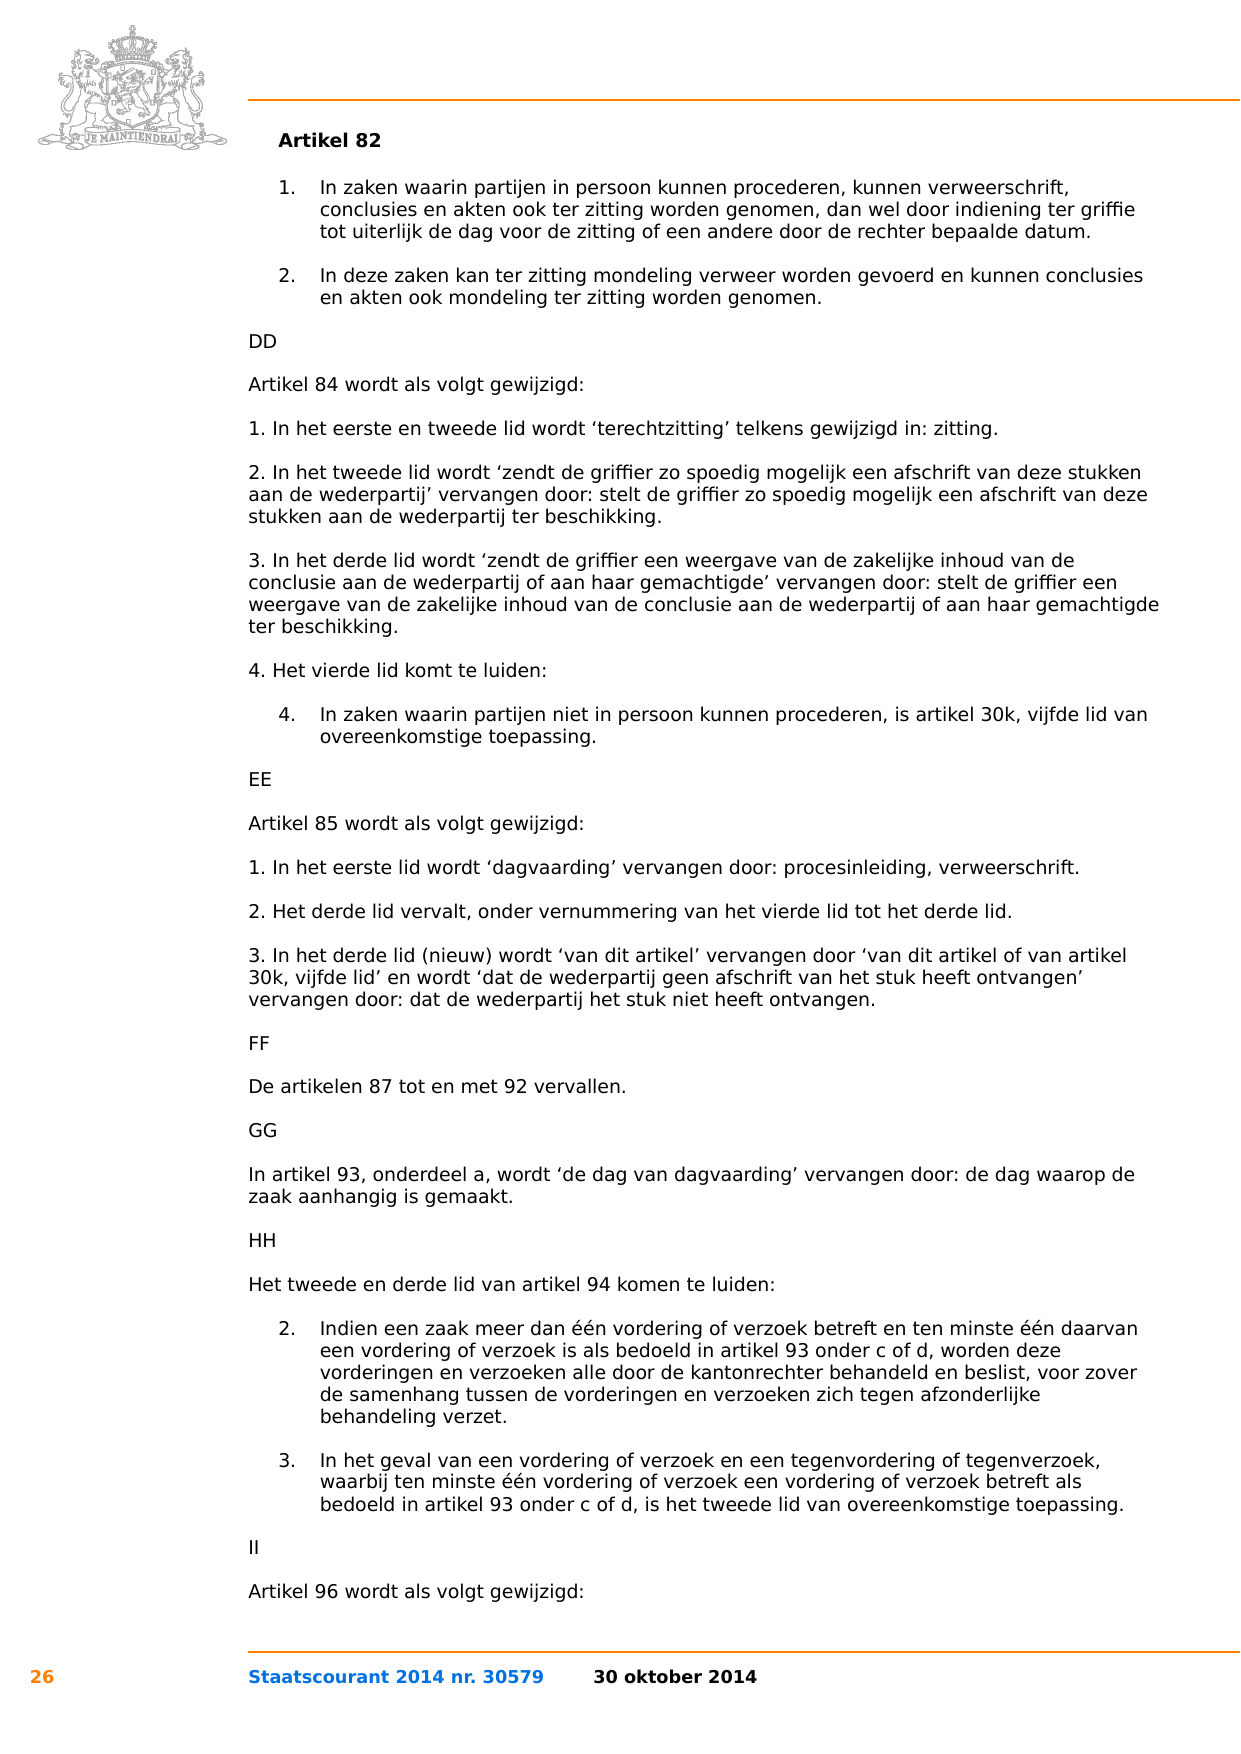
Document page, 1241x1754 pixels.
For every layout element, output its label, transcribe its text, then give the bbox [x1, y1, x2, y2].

text 1. In het eerste en tweede lid wordt ‘terechtzitting’ telkens gewijzigd in: zitting. [248, 418, 1163, 440]
text 2. Indien een zaak meer dan één vordering of verzoek betreft en ten minste één daarvan een vordering of verzoek is als bedoeld in artikel 93 onder c of d, worden deze vorderingen en verzoeken alle door de kantonrechter behandeld en beslist, voor zover de samenhang tussen de vorderingen en verzoeken zich tegen afzonderlijke behandeling verzet. [278, 1318, 1163, 1428]
text 2. Het derde lid vervalt, onder vernummering van het vierde lid tot het derde lid. [248, 901, 1163, 923]
text FF [248, 1033, 1163, 1054]
text 3. In het derde lid (nieuw) wordt ‘van dit artikel’ vervangen door ‘van dit artikel of van artikel 30k, vijfde lid’ en wordt ‘dat de wederpartij geen afschrift van het stuk heeft ontvangen’ vervangen door: dat de wederpartij het stuk niet heeft ontvangen. [248, 945, 1163, 1011]
text 2. In het tweede lid wordt ‘zendt de griffier zo spoedig mogelijk een afschrift van deze stukken aan de wederpartij’ vervangen door: stelt de griffier zo spoedig mogelijk een afschrift van deze stukken aan de wederpartij ter beschikking. [248, 462, 1163, 528]
subtitle Artikel 82 [278, 130, 1163, 152]
text In artikel 93, onderdeel a, wordt ‘de dag van dagvaarding’ vervangen door: de dag waarop de zaak aanhangig is gemaakt. [248, 1164, 1163, 1208]
picture [38, 25, 227, 150]
text 4. In zaken waarin partijen niet in persoon kunnen procederen, is artikel 30k, vijfde lid van overeenkomstige toepassing. [278, 703, 1163, 747]
text GG [248, 1120, 1163, 1142]
text 3. In het derde lid wordt ‘zendt de griffier een weergave van de zakelijke inhoud van de conclusie aan de wederpartij of aan haar gemachtigde’ vervangen door: stelt de griffier een weergave van de zakelijke inhoud van de conclusie aan de wederpartij of aan haar gemachtigde ter beschikking. [248, 550, 1163, 638]
text Het tweede en derde lid van artikel 94 komen te luiden: [248, 1274, 1163, 1296]
text De artikelen 87 tot en met 92 vervallen. [248, 1076, 1163, 1098]
text 1. In zaken waarin partijen in persoon kunnen procederen, kunnen verweerschrift, conclusies en akten ook ter zitting worden genomen, dan wel door indiening ter griffie tot uiterlijk de dag voor de zitting of een andere door de rechter bepaalde datum. [278, 177, 1163, 243]
text Artikel 84 wordt als volgt gewijzigd: [248, 374, 1163, 396]
text 1. In het eerste lid wordt ‘dagvaarding’ vervangen door: procesinleiding, verweerschrift. [248, 857, 1163, 879]
text 4. Het vierde lid komt te luiden: [248, 660, 1163, 682]
text II [248, 1537, 1163, 1559]
text HH [248, 1230, 1163, 1252]
text EE [248, 769, 1163, 791]
text DD [248, 331, 1163, 352]
text Artikel 85 wordt als volgt gewijzigd: [248, 813, 1163, 835]
text 3. In het geval van een vordering of verzoek en een tegenvordering of tegenverzoek, waarbij ten minste één vordering of verzoek een vordering of verzoek betreft als bedoeld in artikel 93 onder c of d, is het tweede lid van overeenkomstige toepassing. [278, 1449, 1163, 1515]
text 2. In deze zaken kan ter zitting mondeling verweer worden gevoerd en kunnen conclusies en akten ook mondeling ter zitting worden genomen. [278, 265, 1163, 309]
text Artikel 96 wordt als volgt gewijzigd: [248, 1581, 1163, 1603]
